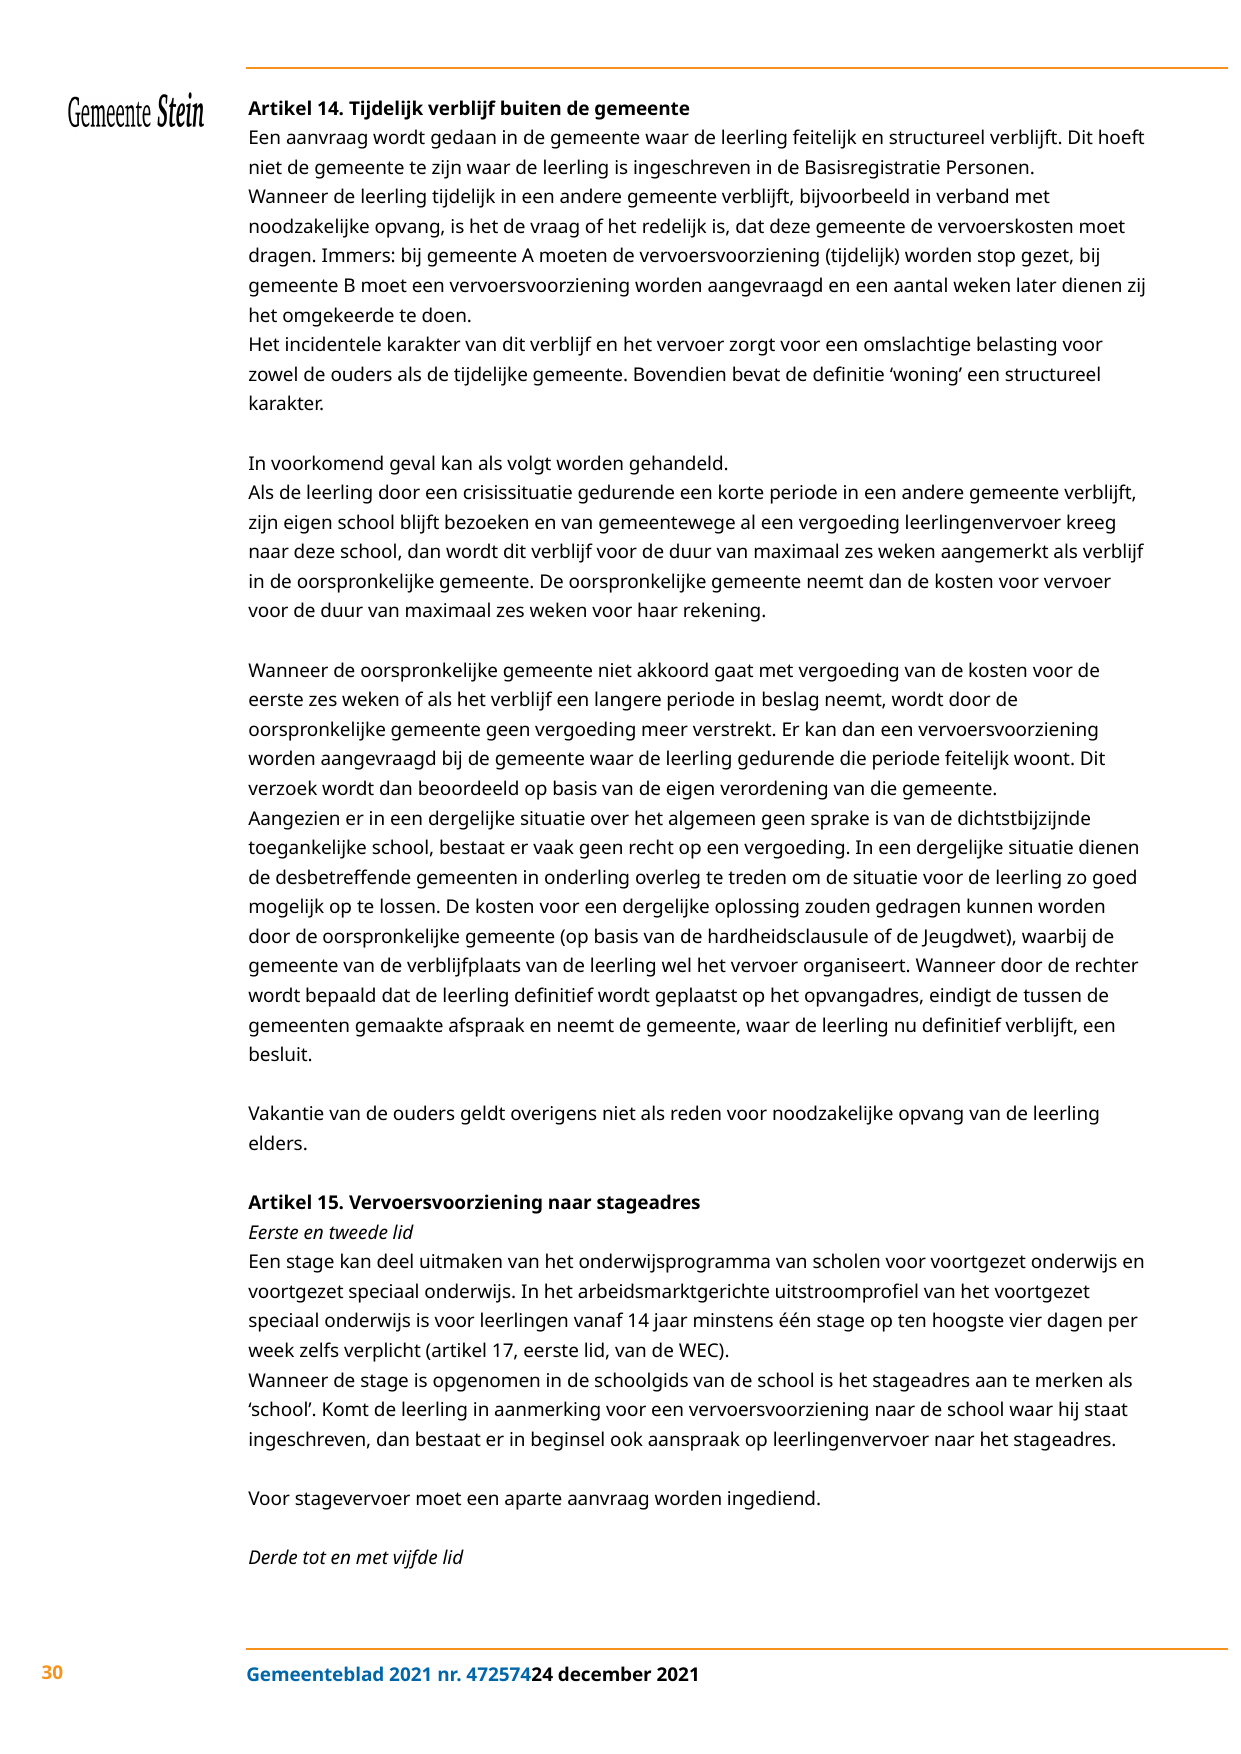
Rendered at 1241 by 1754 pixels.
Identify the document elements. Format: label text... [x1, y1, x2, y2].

text Derde tot en met vijfde lid [248, 1544, 1152, 1570]
text Voor stagevervoer moet een aparte aanvraag worden ingediend. [248, 1485, 1152, 1511]
text Artikel 15. Vervoersvoorziening naar stageadres [248, 1189, 1152, 1215]
text Vakantie van de ouders geldt overigens niet als reden voor noodzakelijke opvang van de leerling elders. [248, 1101, 1152, 1156]
text Wanneer de oorspronkelijke gemeente niet akkoord gaat met vergoeding van de kosten voor de eerste zes weken of als het verblijf een langere periode in beslag neemt, wordt door de oorspronkelijke gemeente geen vergoeding meer verstrekt. Er kan dan een vervoersvoorziening worden aangevraagd bij de gemeente waar de leerling gedurende die periode feitelijk woont. Dit verzoek wordt dan beoordeeld op basis van de eigen verordening van die gemeente. [248, 657, 1152, 801]
text Het incidentele karakter van dit verblijf en het vervoer zorgt voor een omslachtige belasting voor zowel de ouders als de tijdelijke gemeente. Bovendien bevat de definitie ‘woning’ een structureel karakter. [248, 331, 1152, 416]
text Als de leerling door een crisissituatie gedurende een korte periode in een andere gemeente verblijft, zijn eigen school blijft bezoeken en van gemeentewege al een vergoeding leerlingenvervoer kreeg naar deze school, dan wordt dit verblijf voor de duur van maximaal zes weken aangemerkt als verblijf in de oorspronkelijke gemeente. De oorspronkelijke gemeente neemt dan de kosten voor vervoer voor de duur van maximaal zes weken voor haar rekening. [248, 479, 1152, 623]
text Wanneer de stage is opgenomen in de schoolgids van de school is het stageadres aan te merken als ‘school’. Komt de leerling in aanmerking voor een vervoersvoorziening naar de school waar hij staat ingeschreven, dan bestaat er in beginsel ook aanspraak op leerlingenvervoer naar het stageadres. [248, 1367, 1152, 1452]
text Een stage kan deel uitmaken van het onderwijsprogramma van scholen voor voortgezet onderwijs en voortgezet speciaal onderwijs. In het arbeidsmarktgerichte uitstroomprofiel van het voortgezet speciaal onderwijs is voor leerlingen vanaf 14 jaar minstens één stage op ten hoogste vier dagen per week zelfs verplicht (artikel 17, eerste lid, van de WEC). [248, 1248, 1152, 1363]
text Een aanvraag wordt gedaan in de gemeente waar de leerling feitelijk en structureel verblijft. Dit hoeft niet de gemeente te zijn waar de leerling is ingeschreven in de Basisregistratie Personen. [248, 124, 1152, 180]
text Artikel 14. Tijdelijk verblijf buiten de gemeente [248, 95, 1152, 121]
text Eerste en tweede lid [248, 1219, 1152, 1245]
text Aangezien er in een dergelijke situatie over het algemeen geen sprake is van de dichtstbijzijnde toegankelijke school, bestaat er vaak geen recht op een vergoeding. In een dergelijke situatie dienen de desbetreffende gemeenten in onderling overleg te treden om de situatie voor de leerling zo goed mogelijk op te lossen. De kosten voor een dergelijke oplossing zouden gedragen kunnen worden door de oorspronkelijke gemeente (op basis van de hardheidsclausule of de Jeugdwet), waarbij de gemeente van de verblijfplaats van de leerling wel het vervoer organiseert. Wanneer door de rechter wordt bepaald dat de leerling definitief wordt geplaatst op het opvangadres, eindigt de tussen de gemeenten gemaakte afspraak en neemt de gemeente, waar de leerling nu definitief verblijft, een besluit. [248, 805, 1152, 1067]
picture [41, 47, 231, 172]
text Wanneer de leerling tijdelijk in een andere gemeente verblijft, bijvoorbeeld in verband met noodzakelijke opvang, is het de vraag of het redelijk is, dat deze gemeente de vervoerskosten moet dragen. Immers: bij gemeente A moeten de vervoersvoorziening (tijdelijk) worden stop gezet, bij gemeente B moet een vervoersvoorziening worden aangevraagd en een aantal weken later dienen zij het omgekeerde te doen. [248, 183, 1152, 328]
text In voorkomend geval kan als volgt worden gehandeld. [248, 450, 1152, 476]
